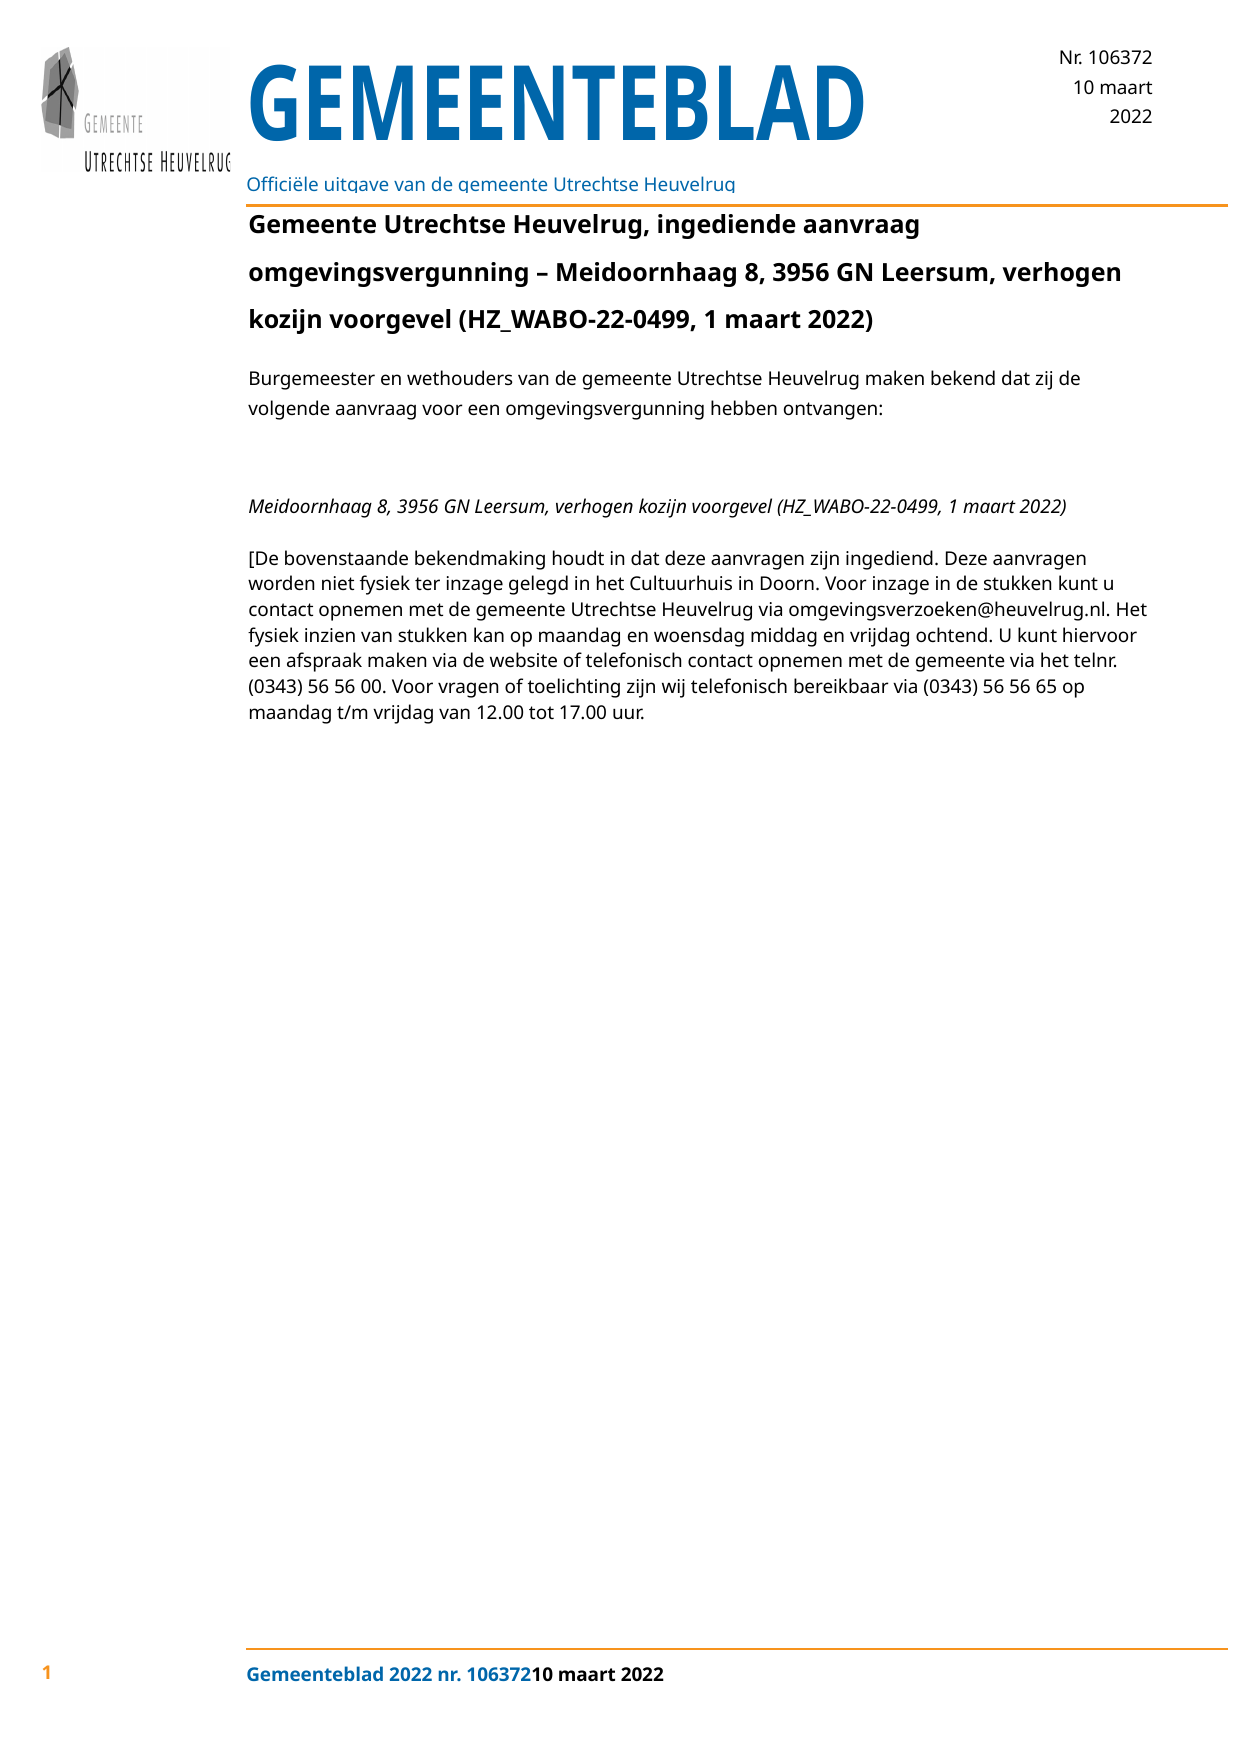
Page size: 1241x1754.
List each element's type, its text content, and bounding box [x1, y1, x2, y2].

text [De bovenstaande bekendmaking houdt in dat deze aanvragen zijn ingediend. Deze aanvragen worden niet fysiek ter inzage gelegd in het Cultuurhuis in Doorn. Voor inzage in de stukken kunt u contact opnemen met de gemeente Utrechtse Heuvelrug via omgevingsverzoeken@heuvelrug.nl. Het fysiek inzien van stukken kan op maandag en woensdag middag en vrijdag ochtend. U kunt hiervoor een afspraak maken via de website of telefonisch contact opnemen met de gemeente via het telnr. (0343) 56 56 00. Voor vragen of toelichting zijn wij telefonisch bereikbaar via (0343) 56 56 65 op maandag t/m vrijdag van 12.00 tot 17.00 uur. [248, 545, 1152, 725]
text Burgemeester en wethouders van de gemeente Utrechtse Heuvelrug maken bekend dat zij de volgende aanvraag voor een omgevingsvergunning hebben ontvangen: [248, 366, 1152, 421]
text Meidoornhaag 8, 3956 GN Leersum, verhogen kozijn voorgevel (HZ_WABO-22-0499, 1 maart 2022) [248, 493, 1152, 519]
picture [41, 47, 231, 172]
text Gemeente Utrechtse Heuvelrug, ingediende aanvraag omgevingsvergunning – Meidoornhaag 8, 3956 GN Leersum, verhogen kozijn voorgevel (HZ_WABO-22-0499, 1 maart 2022) [248, 207, 1152, 336]
